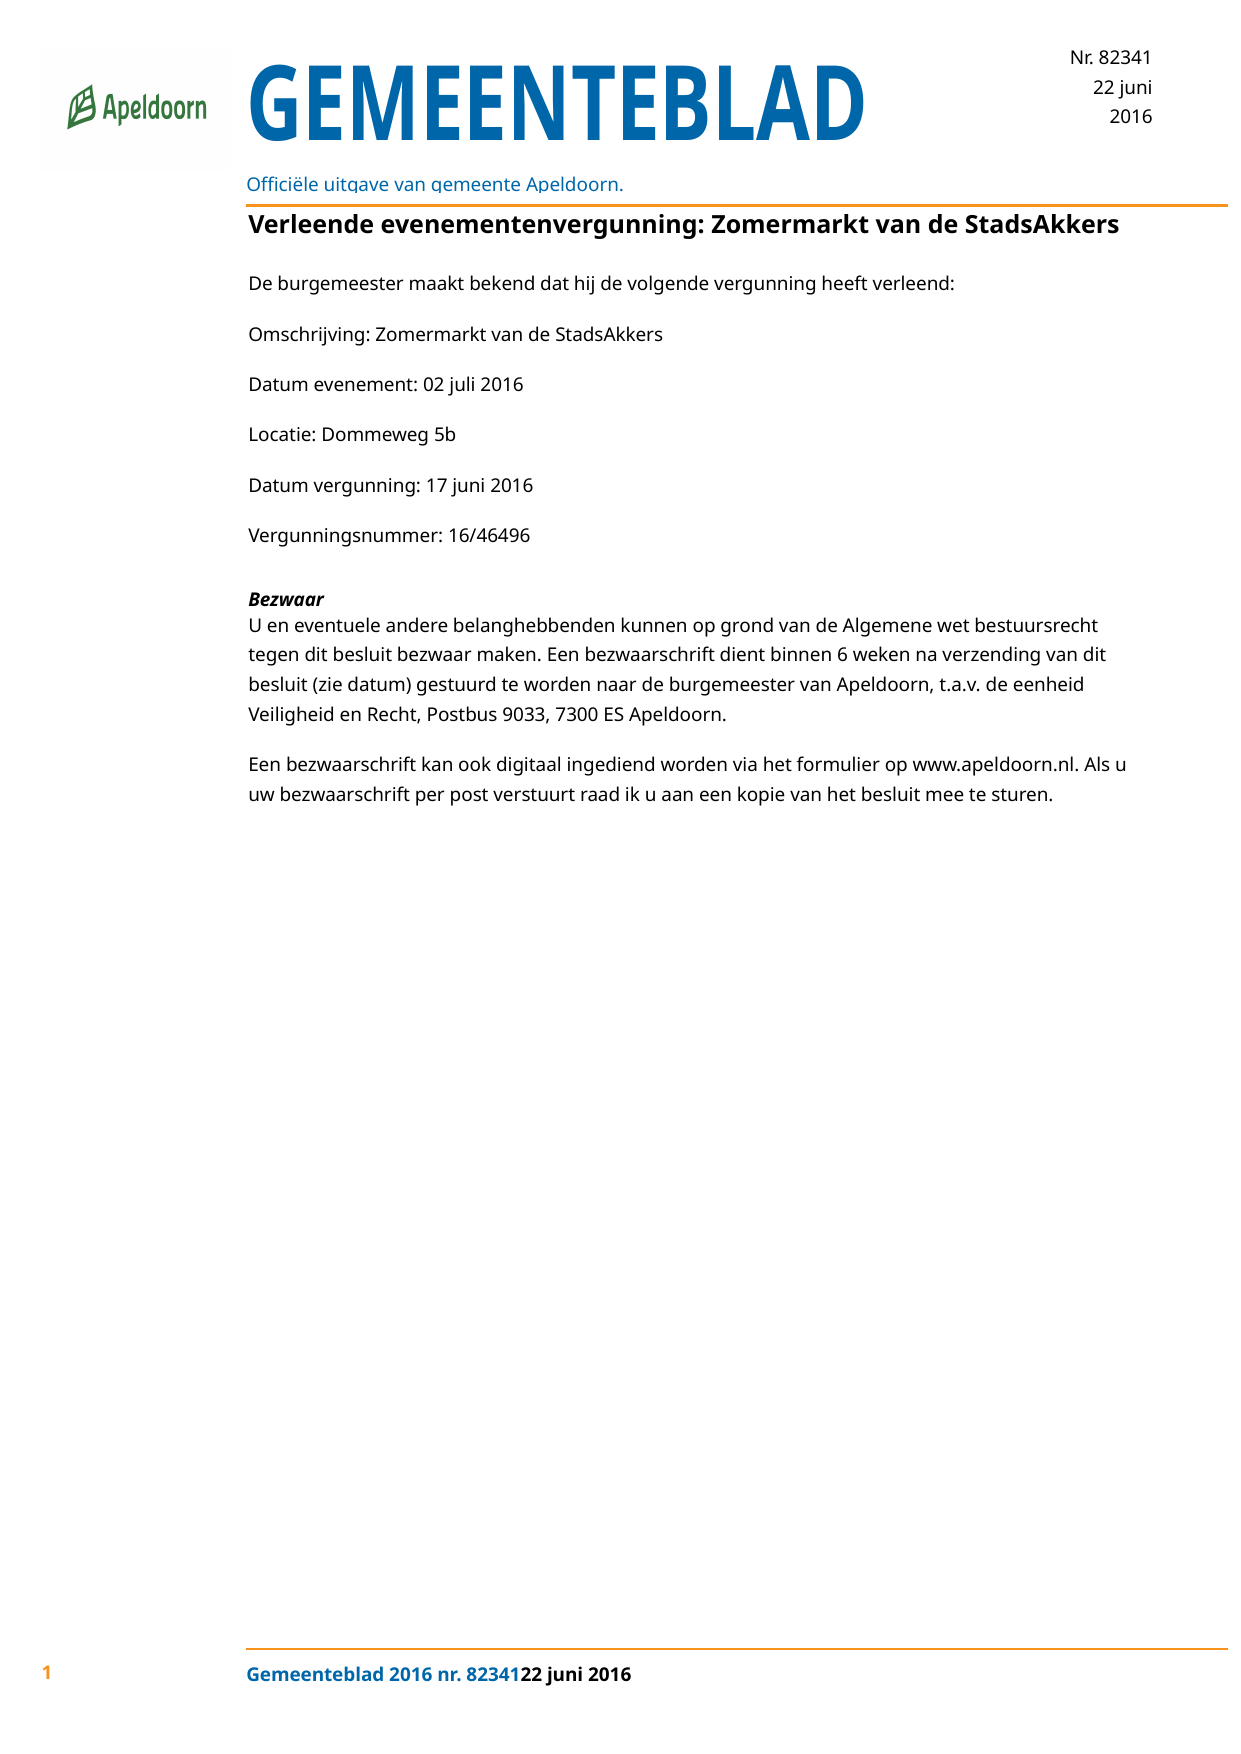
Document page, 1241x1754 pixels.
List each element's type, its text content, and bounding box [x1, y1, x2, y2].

text Bezwaar [248, 586, 1152, 612]
text Omschrijving: Zomermarkt van de StadsAkkers [248, 321, 1152, 346]
text Verleende evenementenvergunning: Zomermarkt van de StadsAkkers [248, 207, 1152, 241]
text Datum vergunning: 17 juni 2016 [248, 472, 1152, 498]
text Locatie: Dommeweg 5b [248, 422, 1152, 447]
text Datum evenement: 02 juli 2016 [248, 371, 1152, 397]
picture [41, 47, 231, 172]
text De burgemeester maakt bekend dat hij de volgende vergunning heeft verleend: [248, 270, 1152, 296]
text Vergunningsnummer: 16/46496 [248, 522, 1152, 548]
text Een bezwaarschrift kan ook digitaal ingediend worden via het formulier op www.apeldoorn.nl. Als u uw bezwaarschrift per post verstuurt raad ik u aan een kopie van het besluit mee te sturen. [248, 751, 1152, 807]
text U en eventuele andere belanghebbenden kunnen op grond van de Algemene wet bestuursrecht tegen dit besluit bezwaar maken. Een bezwaarschrift dient binnen 6 weken na verzending van dit besluit (zie datum) gestuurd te worden naar de burgemeester van Apeldoorn, t.a.v. de eenheid Veiligheid en Recht, Postbus 9033, 7300 ES Apeldoorn. [248, 612, 1152, 727]
